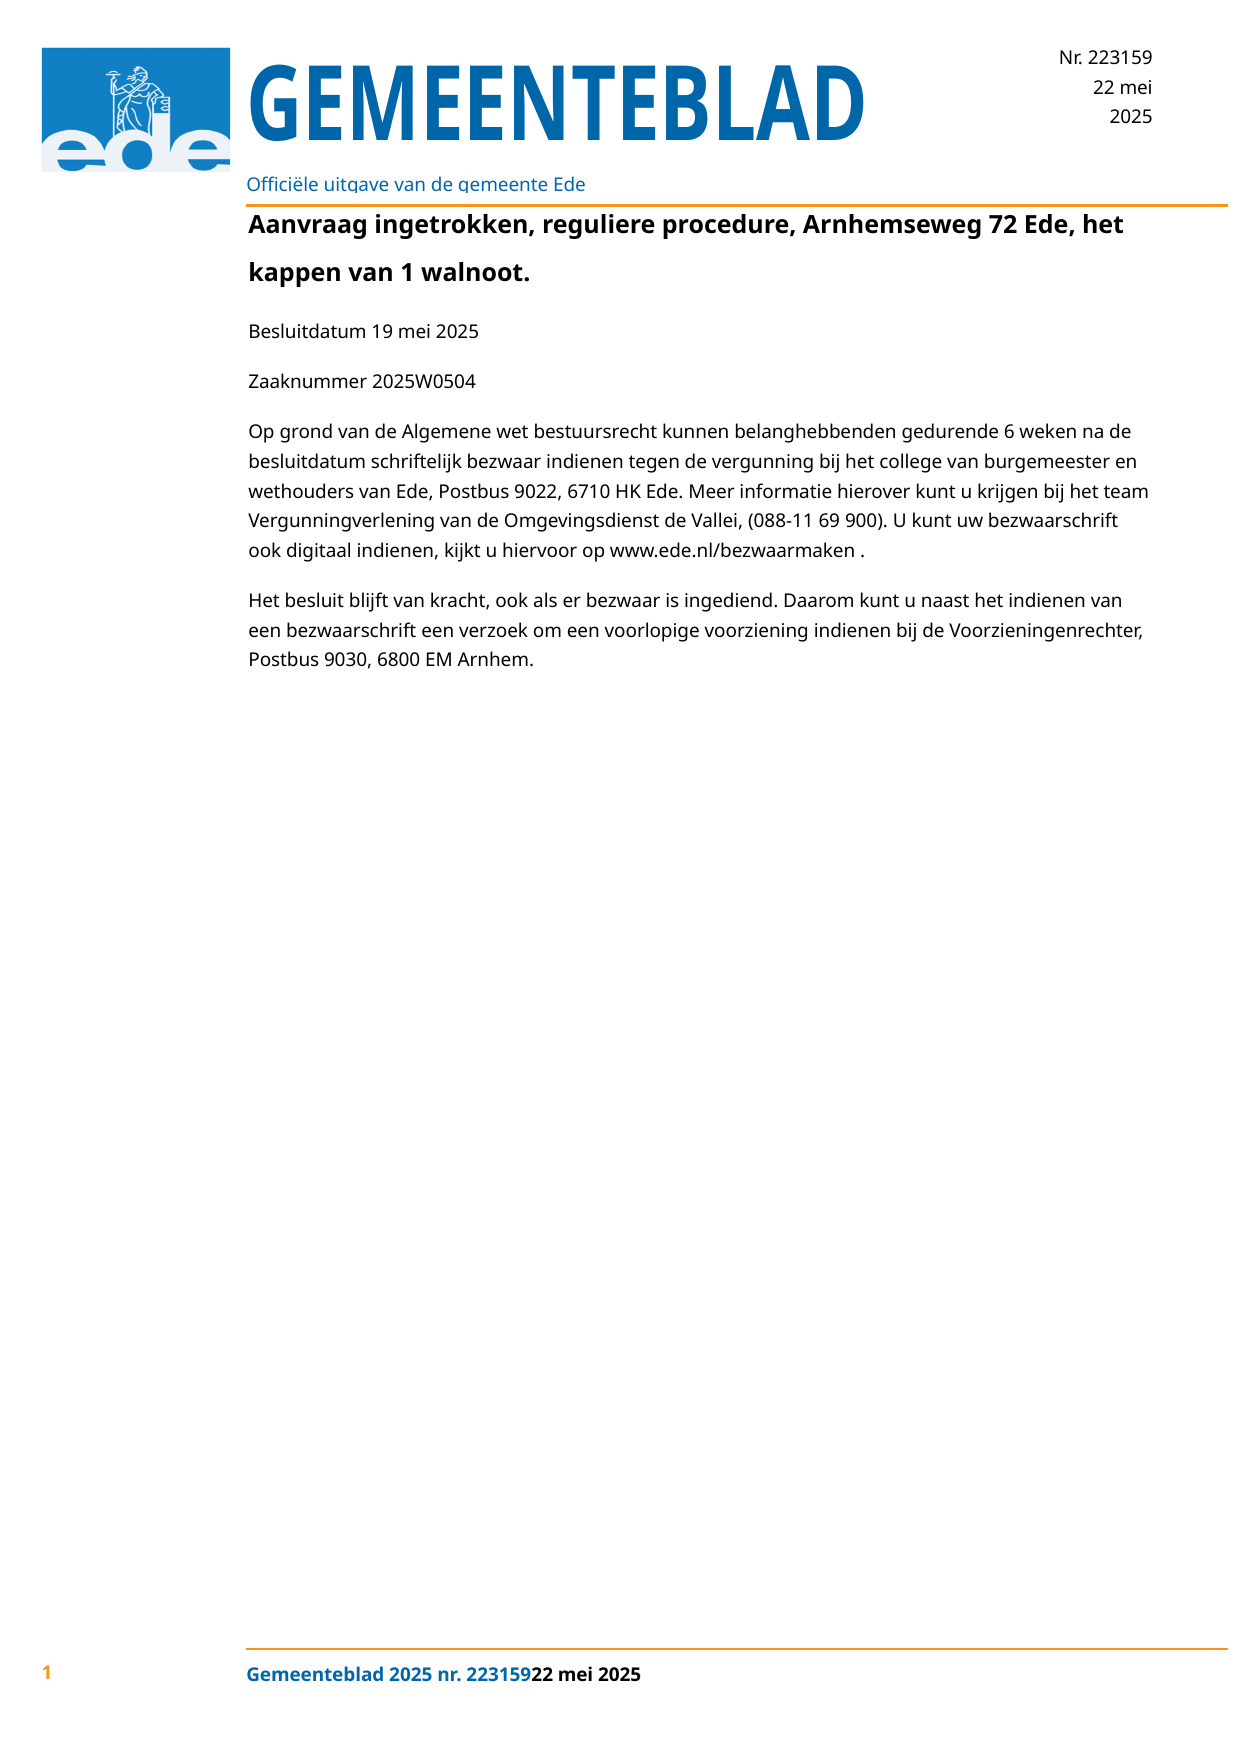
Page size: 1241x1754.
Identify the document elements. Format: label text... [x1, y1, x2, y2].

text Het besluit blijft van kracht, ook als er bezwaar is ingediend. Daarom kunt u naast het indienen van een bezwaarschrift een verzoek om een voorlopige voorziening indienen bij de Voorzieningenrechter, Postbus 9030, 6800 EM Arnhem. [248, 587, 1152, 672]
text Aanvraag ingetrokken, reguliere procedure, Arnhemseweg 72 Ede, het kappen van 1 walnoot. [248, 207, 1152, 288]
text Besluitdatum 19 mei 2025 [248, 318, 1152, 344]
text Op grond van de Algemene wet bestuursrecht kunnen belanghebbenden gedurende 6 weken na de besluitdatum schriftelijk bezwaar indienen tegen de vergunning bij het college van burgemeester en wethouders van Ede, Postbus 9022, 6710 HK Ede. Meer informatie hierover kunt u krijgen bij het team Vergunningverlening van de Omgevingsdienst de Vallei, (088-11 69 900). U kunt uw bezwaarschrift ook digitaal indienen, kijkt u hiervoor op www.ede.nl/bezwaarmaken . [248, 419, 1152, 563]
picture [41, 47, 231, 172]
text Zaaknummer 2025W0504 [248, 368, 1152, 394]
